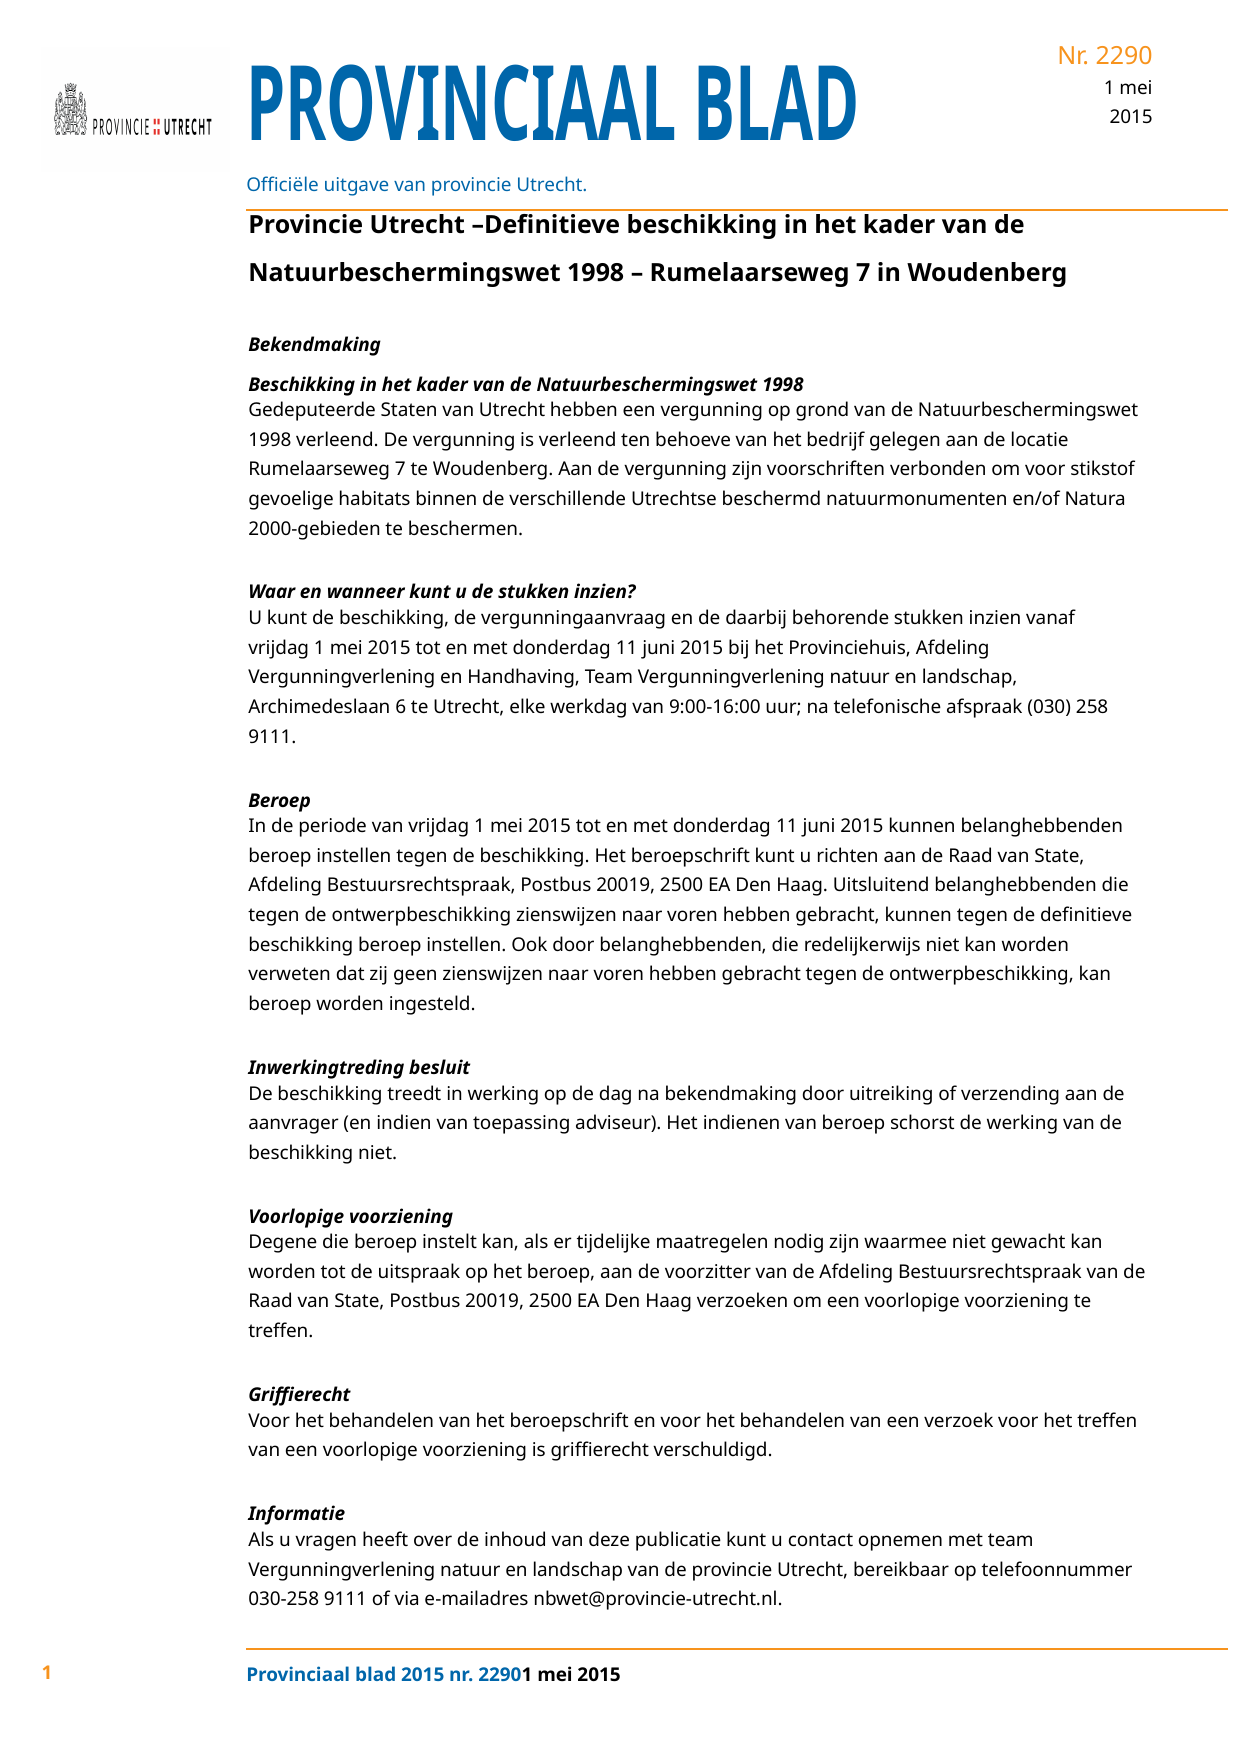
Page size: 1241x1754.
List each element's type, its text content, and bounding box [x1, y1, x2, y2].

text Voor het behandelen van het beroepschrift en voor het behandelen van een verzoek voor het treffen van een voorlopige voorziening is griffierecht verschuldigd. [248, 1407, 1152, 1462]
text Informatie [248, 1501, 1152, 1526]
text Beroep [248, 787, 1152, 812]
text Beschikking in het kader van de Natuurbeschermingswet 1998 [248, 371, 1152, 396]
text Als u vragen heeft over de inhoud van deze publicatie kunt u contact opnemen met team Vergunningverlening natuur en landschap van de provincie Utrecht, bereikbaar op telefoonnummer 030-258 9111 of via e-mailadres nbwet@provincie-utrecht.nl. [248, 1526, 1152, 1611]
text Gedeputeerde Staten van Utrecht hebben een vergunning op grond van de Natuurbeschermingswet 1998 verleend. De vergunning is verleend ten behoeve van het bedrijf gelegen aan de locatie Rumelaarseweg 7 te Woudenberg. Aan de vergunning zijn voorschriften verbonden om voor stikstof gevoelige habitats binnen de verschillende Utrechtse beschermd natuurmonumenten en/of Natura 2000-gebieden te beschermen. [248, 396, 1152, 541]
text Provincie Utrecht –Definitieve beschikking in het kader van de Natuurbeschermingswet 1998 – Rumelaarseweg 7 in Woudenberg [248, 211, 1152, 288]
text Degene die beroep instelt kan, als er tijdelijke maatregelen nodig zijn waarmee niet gewacht kan worden tot de uitspraak op het beroep, aan de voorzitter van de Afdeling Bestuursrechtspraak van de Raad van State, Postbus 20019, 2500 EA Den Haag verzoeken om een voorlopige voorziening te treffen. [248, 1228, 1152, 1343]
text Bekendmaking [248, 331, 1152, 357]
text Waar en wanneer kunt u de stukken inzien? [248, 579, 1152, 604]
picture [41, 47, 231, 172]
text In de periode van vrijdag 1 mei 2015 tot en met donderdag 11 juni 2015 kunnen belanghebbenden beroep instellen tegen de beschikking. Het beroepschrift kunt u richten aan de Raad van State, Afdeling Bestuursrechtspraak, Postbus 20019, 2500 EA Den Haag. Uitsluitend belanghebbenden die tegen de ontwerpbeschikking zienswijzen naar voren hebben gebracht, kunnen tegen de definitieve beschikking beroep instellen. Ook door belanghebbenden, die redelijkerwijs niet kan worden verweten dat zij geen zienswijzen naar voren hebben gebracht tegen de ontwerpbeschikking, kan beroep worden ingesteld. [248, 812, 1152, 1016]
text Voorlopige voorziening [248, 1203, 1152, 1228]
text Inwerkingtreding besluit [248, 1054, 1152, 1080]
text Griffierecht [248, 1381, 1152, 1407]
text U kunt de beschikking, de vergunningaanvraag en de daarbij behorende stukken inzien vanaf vrijdag 1 mei 2015 tot en met donderdag 11 juni 2015 bij het Provinciehuis, Afdeling Vergunningverlening en Handhaving, Team Vergunningverlening natuur en landschap, Archimedeslaan 6 te Utrecht, elke werkdag van 9:00-16:00 uur; na telefonische afspraak (030) 258 9111. [248, 604, 1152, 748]
text De beschikking treedt in werking op de dag na bekendmaking door uitreiking of verzending aan de aanvrager (en indien van toepassing adviseur). Het indienen van beroep schorst de werking van de beschikking niet. [248, 1080, 1152, 1164]
